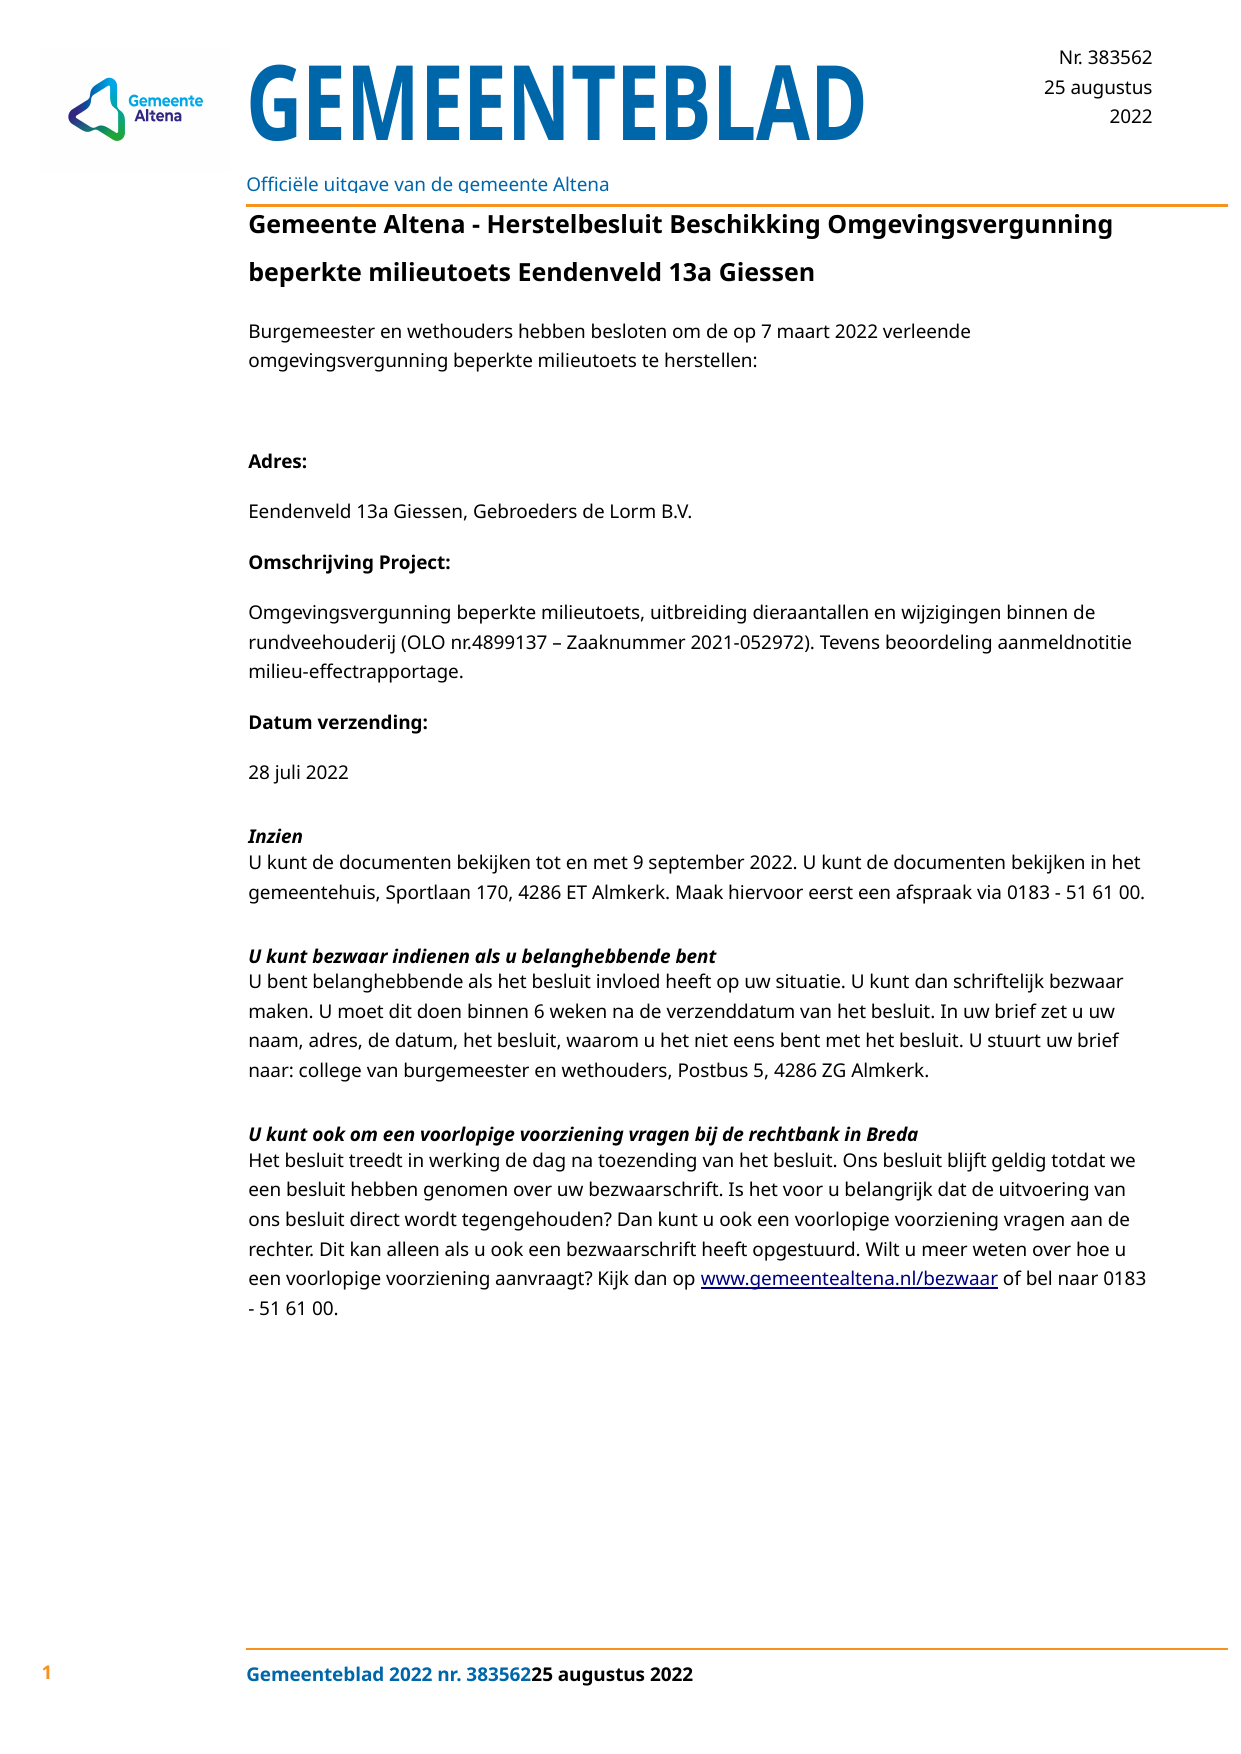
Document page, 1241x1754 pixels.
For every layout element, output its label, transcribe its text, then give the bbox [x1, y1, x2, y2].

text Burgemeester en wethouders hebben besloten om de op 7 maart 2022 verleende omgevingsvergunning beperkte milieutoets te herstellen: [248, 318, 1152, 373]
text Datum verzending: [248, 709, 1152, 735]
text Het besluit treedt in werking de dag na toezending van het besluit. Ons besluit blijft geldig totdat we een besluit hebben genomen over uw bezwaarschrift. Is het voor u belangrijk dat de uitvoering van ons besluit direct wordt tegengehouden? Dan kunt u ook een voorlopige voorziening vragen aan de rechter. Dit kan alleen als u ook een bezwaarschrift heeft opgestuurd. Wilt u meer weten over hoe u een voorlopige voorziening aanvraagt? Kijk dan op www.gemeentealtena.nl/bezwaar of bel naar 0183 - 51 61 00. [248, 1147, 1152, 1321]
picture [41, 47, 231, 172]
text Inzien [248, 823, 1152, 849]
text Adres: [248, 448, 1152, 474]
text U kunt de documenten bekijken tot en met 9 september 2022. U kunt de documenten bekijken in het gemeentehuis, Sportlaan 170, 4286 ET Almkerk. Maak hiervoor eerst een afspraak via 0183 - 51 61 00. [248, 849, 1152, 904]
text Eendenveld 13a Giessen, Gebroeders de Lorm B.V. [248, 499, 1152, 524]
text U kunt bezwaar indienen als u belanghebbende bent [248, 943, 1152, 968]
text U kunt ook om een voorlopige voorziening vragen bij de rechtbank in Breda [248, 1121, 1152, 1147]
text Omgevingsvergunning beperkte milieutoets, uitbreiding dieraantallen en wijzigingen binnen de rundveehouderij (OLO nr.4899137 – Zaaknummer 2021-052972). Tevens beoordeling aanmeldnotitie milieu-effectrapportage. [248, 599, 1152, 684]
text Omschrijving Project: [248, 549, 1152, 575]
text Gemeente Altena - Herstelbesluit Beschikking Omgevingsvergunning beperkte milieutoets Eendenveld 13a Giessen [248, 207, 1152, 288]
text 28 juli 2022 [248, 759, 1152, 785]
text U bent belanghebbende als het besluit invloed heeft op uw situatie. U kunt dan schriftelijk bezwaar maken. U moet dit doen binnen 6 weken na de verzenddatum van het besluit. In uw brief zet u uw naam, adres, de datum, het besluit, waarom u het niet eens bent met het besluit. U stuurt uw brief naar: college van burgemeester en wethouders, Postbus 5, 4286 ZG Almkerk. [248, 968, 1152, 1083]
